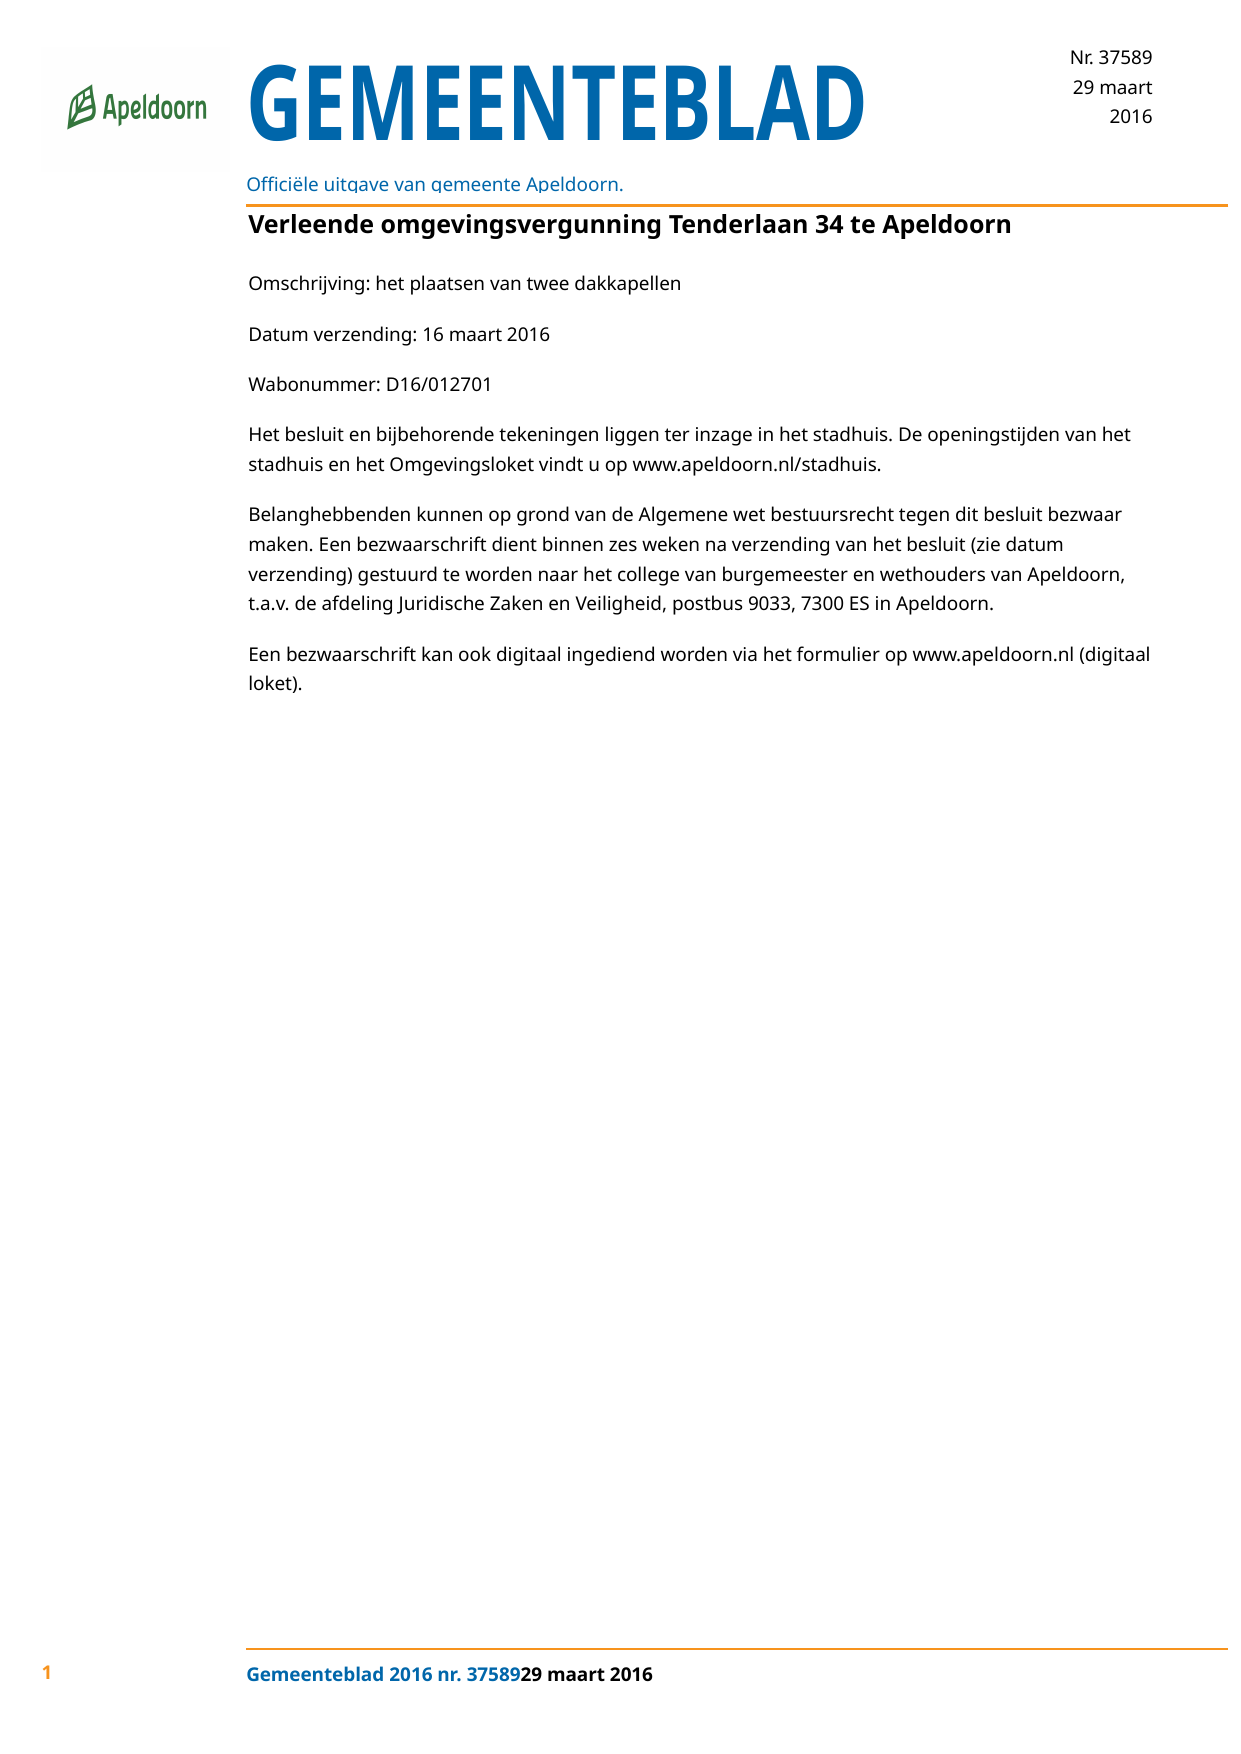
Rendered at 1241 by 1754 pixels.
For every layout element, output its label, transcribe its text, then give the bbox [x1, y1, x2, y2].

text Het besluit en bijbehorende tekeningen liggen ter inzage in het stadhuis. De openingstijden van het stadhuis en het Omgevingsloket vindt u op www.apeldoorn.nl/stadhuis. [248, 422, 1152, 477]
text Datum verzending: 16 maart 2016 [248, 321, 1152, 346]
text Een bezwaarschrift kan ook digitaal ingediend worden via het formulier op www.apeldoorn.nl (digitaal loket). [248, 641, 1152, 696]
text Verleende omgevingsvergunning Tenderlaan 34 te Apeldoorn [248, 207, 1152, 241]
picture [41, 47, 231, 172]
text Omschrijving: het plaatsen van twee dakkapellen [248, 270, 1152, 296]
text Wabonummer: D16/012701 [248, 371, 1152, 397]
text Belanghebbenden kunnen op grond van de Algemene wet bestuursrecht tegen dit besluit bezwaar maken. Een bezwaarschrift dient binnen zes weken na verzending van het besluit (zie datum verzending) gestuurd te worden naar het college van burgemeester en wethouders van Apeldoorn, t.a.v. de afdeling Juridische Zaken en Veiligheid, postbus 9033, 7300 ES in Apeldoorn. [248, 502, 1152, 616]
